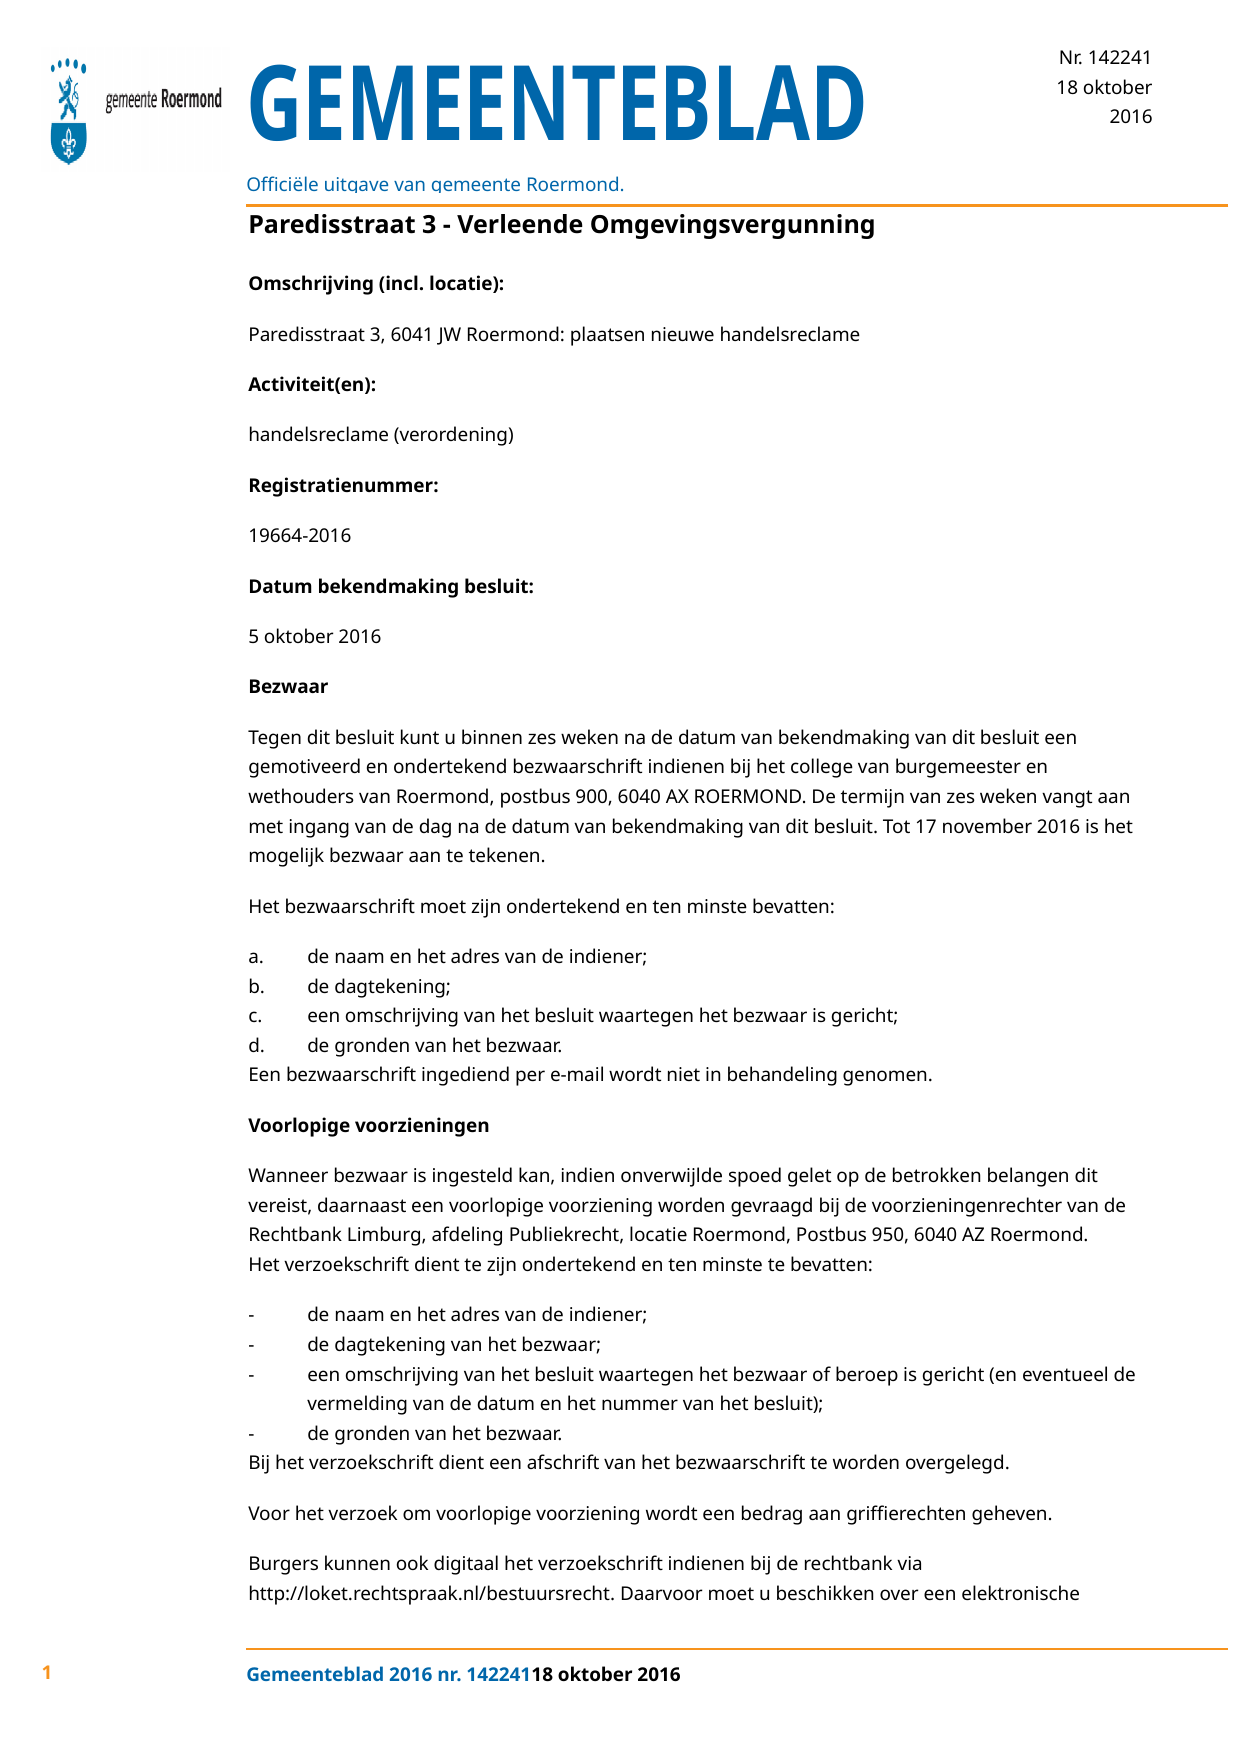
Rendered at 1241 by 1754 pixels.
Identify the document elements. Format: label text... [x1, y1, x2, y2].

text 5 oktober 2016 [248, 623, 1152, 649]
text Paredisstraat 3 - Verleende Omgevingsvergunning [248, 207, 1152, 241]
text Een bezwaarschrift ingediend per e-mail wordt niet in behandeling genomen. [248, 1062, 1152, 1087]
text 19664-2016 [248, 522, 1152, 548]
list de dagtekening van het bezwaar; [248, 1331, 1152, 1357]
list de naam en het adres van de indiener; [248, 1302, 1152, 1327]
text Tegen dit besluit kunt u binnen zes weken na de datum van bekendmaking van dit besluit een gemotiveerd en ondertekend bezwaarschrift indienen bij het college van burgemeester en wethouders van Roermond, postbus 900, 6040 AX ROERMOND. De termijn van zes weken vangt aan met ingang van de dag na de datum van bekendmaking van dit besluit. Tot 17 november 2016 is het mogelijk bezwaar aan te tekenen. [248, 724, 1152, 868]
text Omschrijving (incl. locatie): [248, 270, 1152, 296]
text Het bezwaarschrift moet zijn ondertekend en ten minste bevatten: [248, 893, 1152, 918]
text Activiteit(en): [248, 371, 1152, 397]
text Voor het verzoek om voorlopige voorziening wordt een bedrag aan griffierechten geheven. [248, 1500, 1152, 1526]
text Burgers kunnen ook digitaal het verzoekschrift indienen bij de rechtbank via http://loket.rechtspraak.nl/bestuursrecht. Daarvoor moet u beschikken over een elektronische [248, 1550, 1152, 1606]
list de gronden van het bezwaar. [248, 1420, 1152, 1446]
text handelsreclame (verordening) [248, 422, 1152, 447]
text Paredisstraat 3, 6041 JW Roermond: plaatsen nieuwe handelsreclame [248, 321, 1152, 346]
picture [41, 47, 231, 172]
list de gronden van het bezwaar. [248, 1032, 1152, 1058]
text Datum bekendmaking besluit: [248, 573, 1152, 598]
list de dagtekening; [248, 973, 1152, 998]
list een omschrijving van het besluit waartegen het bezwaar is gericht; [248, 1002, 1152, 1028]
text Wanneer bezwaar is ingesteld kan, indien onverwijlde spoed gelet op de betrokken belangen dit vereist, daarnaast een voorlopige voorziening worden gevraagd bij de voorzieningenrechter van de Rechtbank Limburg, afdeling Publiekrecht, locatie Roermond, Postbus 950, 6040 AZ Roermond. Het verzoekschrift dient te zijn ondertekend en ten minste te bevatten: [248, 1162, 1152, 1277]
text Registratienummer: [248, 472, 1152, 498]
text Voorlopige voorzieningen [248, 1112, 1152, 1138]
text Bij het verzoekschrift dient een afschrift van het bezwaarschrift te worden overgelegd. [248, 1449, 1152, 1475]
list een omschrijving van het besluit waartegen het bezwaar of beroep is gericht (en eventueel de vermelding van de datum en het nummer van het besluit); [248, 1361, 1152, 1416]
text Bezwaar [248, 674, 1152, 699]
list de naam en het adres van de indiener; [248, 943, 1152, 969]
